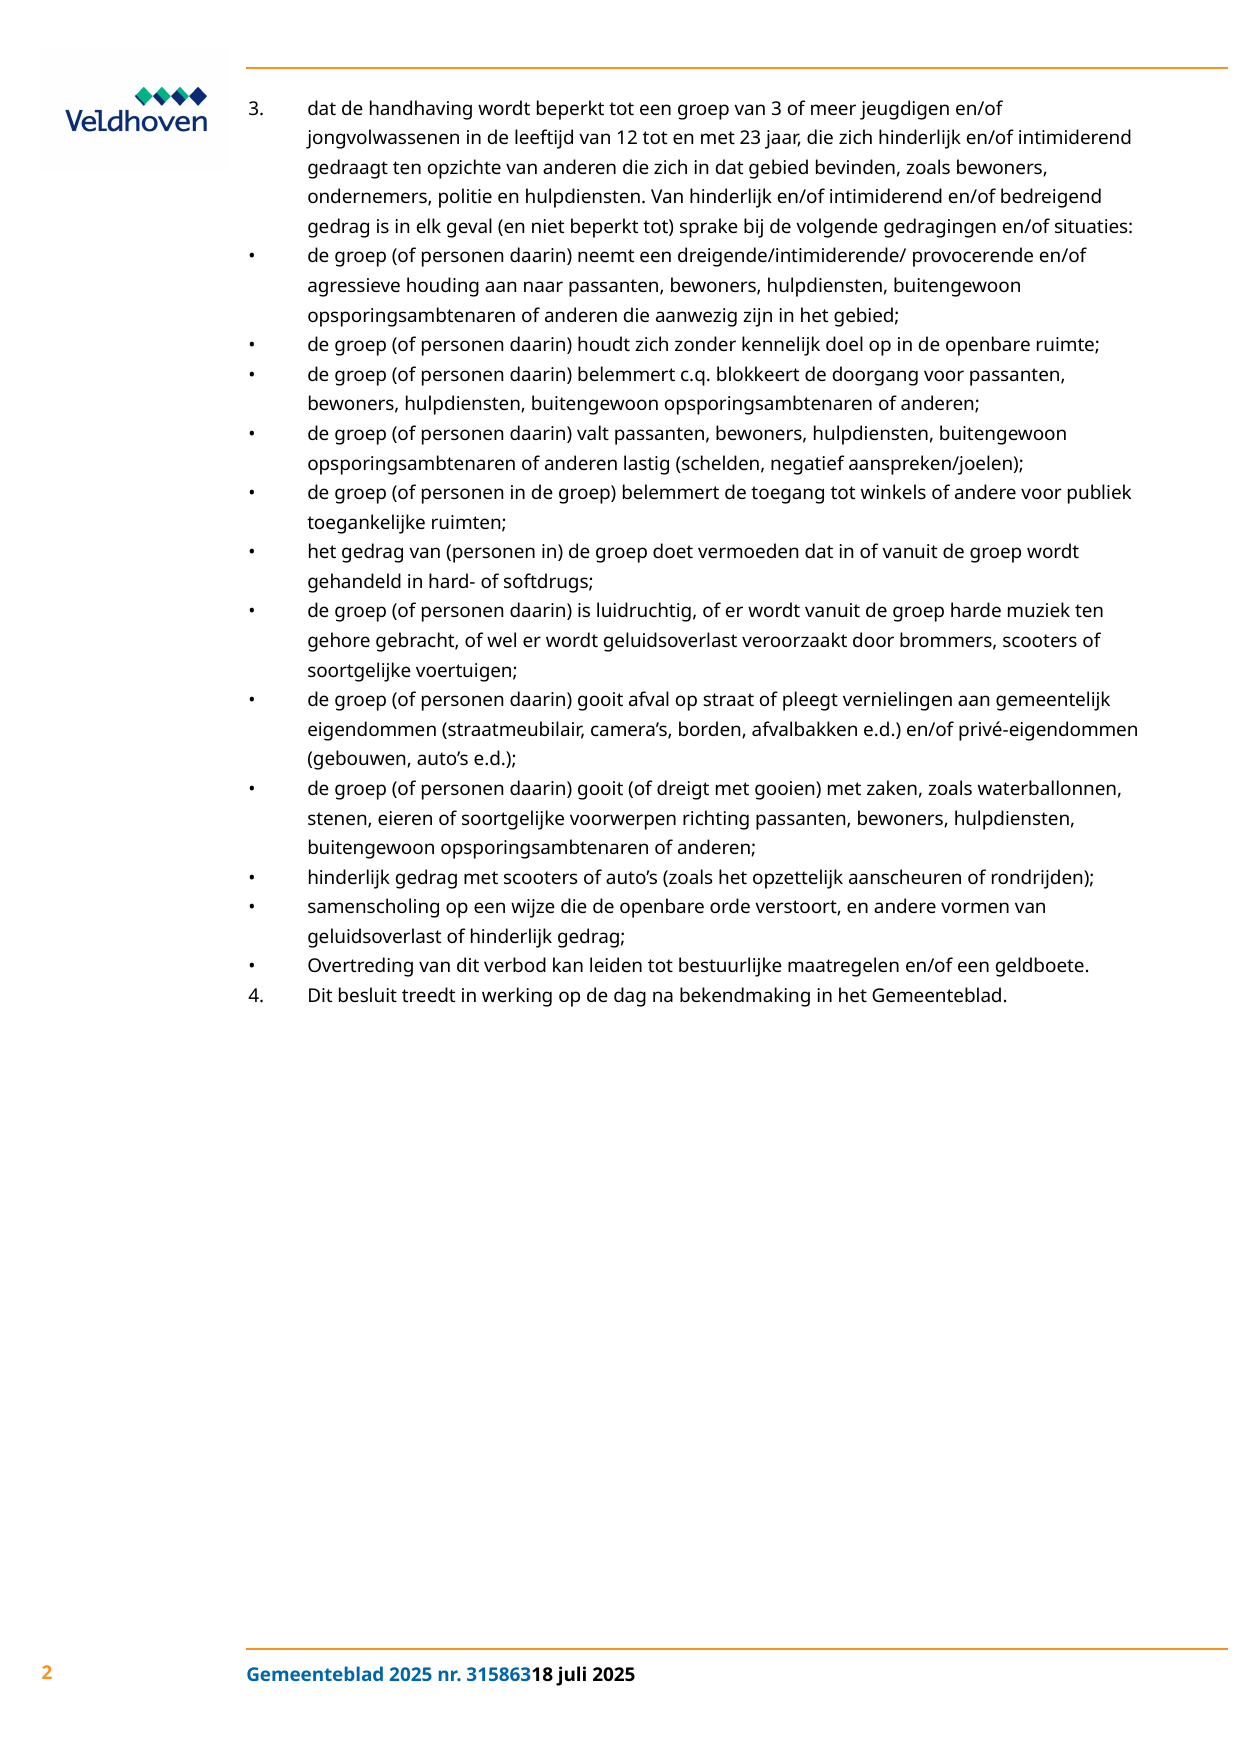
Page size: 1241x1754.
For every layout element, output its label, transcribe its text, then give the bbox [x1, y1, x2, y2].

picture [41, 47, 231, 172]
list het gedrag van (personen in) de groep doet vermoeden dat in of vanuit de groep wordt gehandeld in hard- of softdrugs; [248, 538, 1152, 594]
list de groep (of personen daarin) houdt zich zonder kennelijk doel op in de openbare ruimte; [248, 331, 1152, 357]
list samenscholing op een wijze die de openbare orde verstoort, en andere vormen van geluidsoverlast of hinderlijk gedrag; [248, 893, 1152, 949]
list hinderlijk gedrag met scooters of auto’s (zoals het opzettelijk aanscheuren of rondrijden); [248, 864, 1152, 890]
list de groep (of personen daarin) gooit (of dreigt met gooien) met zaken, zoals waterballonnen, stenen, eieren of soortgelijke voorwerpen richting passanten, bewoners, hulpdiensten, buitengewoon opsporingsambtenaren of anderen; [248, 775, 1152, 860]
list de groep (of personen in de groep) belemmert de toegang tot winkels of andere voor publiek toegankelijke ruimten; [248, 479, 1152, 535]
list de groep (of personen daarin) valt passanten, bewoners, hulpdiensten, buitengewoon opsporingsambtenaren of anderen lastig (schelden, negatief aanspreken/joelen); [248, 420, 1152, 476]
list de groep (of personen daarin) belemmert c.q. blokkeert de doorgang voor passanten, bewoners, hulpdiensten, buitengewoon opsporingsambtenaren of anderen; [248, 361, 1152, 416]
list de groep (of personen daarin) is luidruchtig, of er wordt vanuit de groep harde muziek ten gehore gebracht, of wel er wordt geluidsoverlast veroorzaakt door brommers, scooters of soortgelijke voertuigen; [248, 598, 1152, 683]
list de groep (of personen daarin) gooit afval op straat of pleegt vernielingen aan gemeentelijk eigendommen (straatmeubilair, camera’s, borden, afvalbakken e.d.) en/of privé-eigendommen (gebouwen, auto’s e.d.); [248, 686, 1152, 771]
list dat de handhaving wordt beperkt tot een groep van 3 of meer jeugdigen en/of jongvolwassenen in de leeftijd van 12 tot en met 23 jaar, die zich hinderlijk en/of intimiderend gedraagt ten opzichte van anderen die zich in dat gebied bevinden, zoals bewoners, ondernemers, politie en hulpdiensten. Van hinderlijk en/of intimiderend en/of bedreigend gedrag is in elk geval (en niet beperkt tot) sprake bij de volgende gedragingen en/of situaties: [248, 95, 1152, 239]
list Dit besluit treedt in werking op de dag na bekendmaking in het Gemeenteblad. [248, 982, 1152, 1008]
list de groep (of personen daarin) neemt een dreigende/intimiderende/ provocerende en/of agressieve houding aan naar passanten, bewoners, hulpdiensten, buitengewoon opsporingsambtenaren of anderen die aanwezig zijn in het gebied; [248, 243, 1152, 328]
list Overtreding van dit verbod kan leiden tot bestuurlijke maatregelen en/of een geldboete. [248, 953, 1152, 978]
